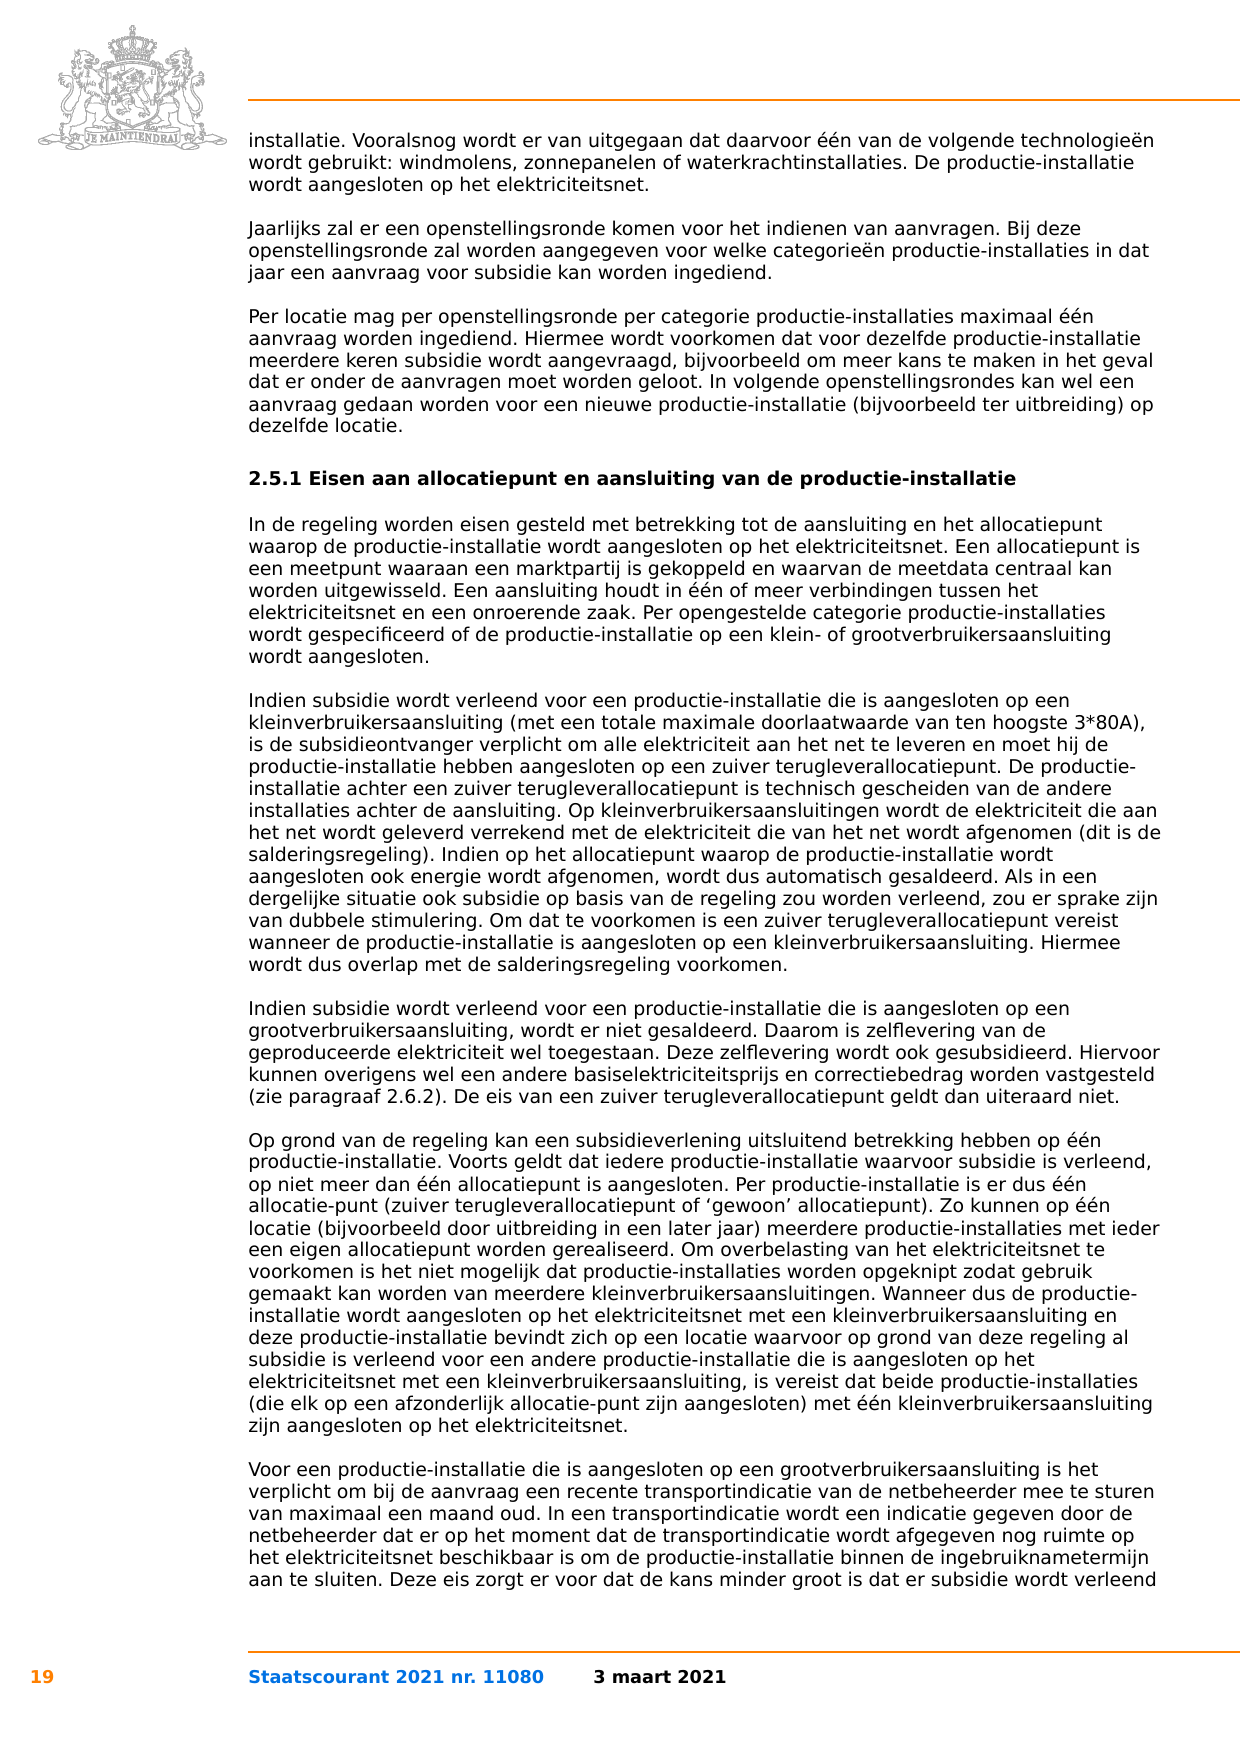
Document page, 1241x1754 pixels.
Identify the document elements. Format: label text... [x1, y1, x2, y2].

text installatie. Vooralsnog wordt er van uitgegaan dat daarvoor één van de volgende technologieën wordt gebruikt: windmolens, zonnepanelen of waterkrachtinstallaties. De productie-installatie wordt aangesloten op het elektriciteitsnet. [248, 130, 1163, 196]
subtitle 2.5.1 Eisen aan allocatiepunt en aansluiting van de productie-installatie [248, 467, 1163, 489]
text In de regeling worden eisen gesteld met betrekking tot de aansluiting en het allocatiepunt waarop de productie-installatie wordt aangesloten op het elektriciteitsnet. Een allocatiepunt is een meetpunt waaraan een marktpartij is gekoppeld en waarvan de meetdata centraal kan worden uitgewisseld. Een aansluiting houdt in één of meer verbindingen tussen het elektriciteitsnet en een onroerende zaak. Per opengestelde categorie productie-installaties wordt gespecificeerd of de productie-installatie op een klein- of grootverbruikersaansluiting wordt aangesloten. [248, 514, 1163, 668]
picture [38, 25, 227, 150]
text Op grond van de regeling kan een subsidieverlening uitsluitend betrekking hebben op één productie-installatie. Voorts geldt dat iedere productie-installatie waarvoor subsidie is verleend, op niet meer dan één allocatiepunt is aangesloten. Per productie-installatie is er dus één allocatie-punt (zuiver terugleverallocatiepunt of ‘gewoon’ allocatiepunt). Zo kunnen op één locatie (bijvoorbeeld door uitbreiding in een later jaar) meerdere productie-installaties met ieder een eigen allocatiepunt worden gerealiseerd. Om overbelasting van het elektriciteitsnet te voorkomen is het niet mogelijk dat productie-installaties worden opgeknipt zodat gebruik gemaakt kan worden van meerdere kleinverbruikersaansluitingen. Wanneer dus de productie-installatie wordt aangesloten op het elektriciteitsnet met een kleinverbruikersaansluiting en deze productie-installatie bevindt zich op een locatie waarvoor op grond van deze regeling al subsidie is verleend voor een andere productie-installatie die is aangesloten op het elektriciteitsnet met een kleinverbruikersaansluiting, is vereist dat beide productie-installaties (die elk op een afzonderlijk allocatie-punt zijn aangesloten) met één kleinverbruikersaansluiting zijn aangesloten op het elektriciteitsnet. [248, 1129, 1163, 1437]
text Jaarlijks zal er een openstellingsronde komen voor het indienen van aanvragen. Bij deze openstellingsronde zal worden aangegeven voor welke categorieën productie-installaties in dat jaar een aanvraag voor subsidie kan worden ingediend. [248, 218, 1163, 284]
text Per locatie mag per openstellingsronde per categorie productie-installaties maximaal één aanvraag worden ingediend. Hiermee wordt voorkomen dat voor dezelfde productie-installatie meerdere keren subsidie wordt aangevraagd, bijvoorbeeld om meer kans te maken in het geval dat er onder de aanvragen moet worden geloot. In volgende openstellingsrondes kan wel een aanvraag gedaan worden voor een nieuwe productie-installatie (bijvoorbeeld ter uitbreiding) op dezelfde locatie. [248, 306, 1163, 437]
text Voor een productie-installatie die is aangesloten op een grootverbruikersaansluiting is het verplicht om bij de aanvraag een recente transportindicatie van de netbeheerder mee te sturen van maximaal een maand oud. In een transportindicatie wordt een indicatie gegeven door de netbeheerder dat er op het moment dat de transportindicatie wordt afgegeven nog ruimte op het elektriciteitsnet beschikbaar is om de productie-installatie binnen de ingebruiknametermijn aan te sluiten. Deze eis zorgt er voor dat de kans minder groot is dat er subsidie wordt verleend [248, 1459, 1163, 1591]
text Indien subsidie wordt verleend voor een productie-installatie die is aangesloten op een grootverbruikersaansluiting, wordt er niet gesaldeerd. Daarom is zelflevering van de geproduceerde elektriciteit wel toegestaan. Deze zelflevering wordt ook gesubsidieerd. Hiervoor kunnen overigens wel een andere basiselektriciteitsprijs en correctiebedrag worden vastgesteld (zie paragraaf 2.6.2). De eis van een zuiver terugleverallocatiepunt geldt dan uiteraard niet. [248, 998, 1163, 1108]
text Indien subsidie wordt verleend voor een productie-installatie die is aangesloten op een kleinverbruikersaansluiting (met een totale maximale doorlaatwaarde van ten hoogste 3*80A), is de subsidieontvanger verplicht om alle elektriciteit aan het net te leveren en moet hij de productie-installatie hebben aangesloten op een zuiver terugleverallocatiepunt. De productie-installatie achter een zuiver terugleverallocatiepunt is technisch gescheiden van de andere installaties achter de aansluiting. Op kleinverbruikersaansluitingen wordt de elektriciteit die aan het net wordt geleverd verrekend met de elektriciteit die van het net wordt afgenomen (dit is de salderingsregeling). Indien op het allocatiepunt waarop de productie-installatie wordt aangesloten ook energie wordt afgenomen, wordt dus automatisch gesaldeerd. Als in een dergelijke situatie ook subsidie op basis van de regeling zou worden verleend, zou er sprake zijn van dubbele stimulering. Om dat te voorkomen is een zuiver terugleverallocatiepunt vereist wanneer de productie-installatie is aangesloten op een kleinverbruikersaansluiting. Hiermee wordt dus overlap met de salderingsregeling voorkomen. [248, 690, 1163, 976]
